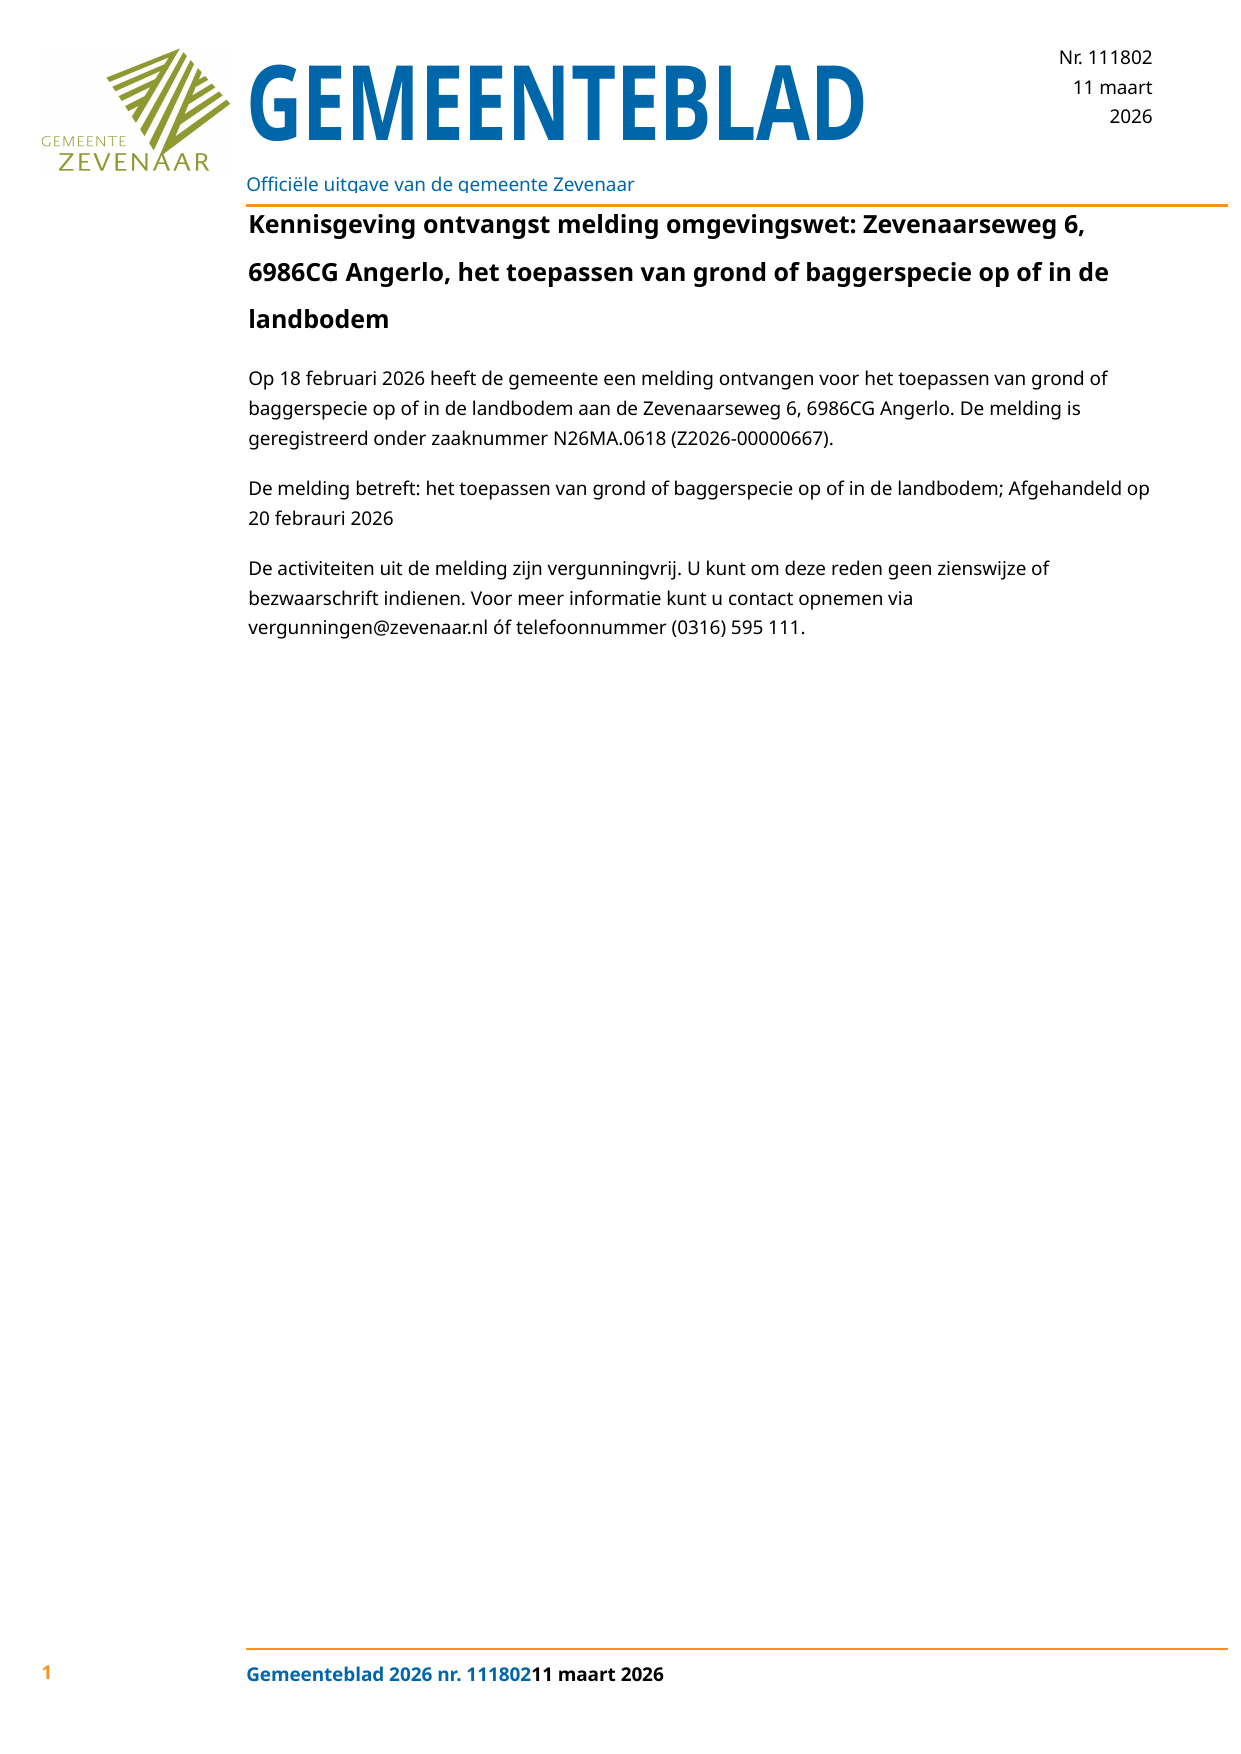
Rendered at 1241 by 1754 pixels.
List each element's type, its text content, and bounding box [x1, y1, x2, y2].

text Op 18 februari 2026 heeft de gemeente een melding ontvangen voor het toepassen van grond of baggerspecie op of in de landbodem aan de Zevenaarseweg 6, 6986CG Angerlo. De melding is geregistreerd onder zaaknummer N26MA.0618 (Z2026-00000667). [248, 366, 1152, 450]
text De activiteiten uit de melding zijn vergunningvrij. U kunt om deze reden geen zienswijze of bezwaarschrift indienen. Voor meer informatie kunt u contact opnemen via vergunningen@zevenaar.nl óf telefoonnummer (0316) 595 111. [248, 555, 1152, 640]
picture [41, 47, 231, 172]
text Kennisgeving ontvangst melding omgevingswet: Zevenaarseweg 6, 6986CG Angerlo, het toepassen van grond of baggerspecie op of in de landbodem [248, 207, 1152, 336]
text De melding betreft: het toepassen van grond of baggerspecie op of in de landbodem; Afgehandeld op 20 febrauri 2026 [248, 475, 1152, 530]
